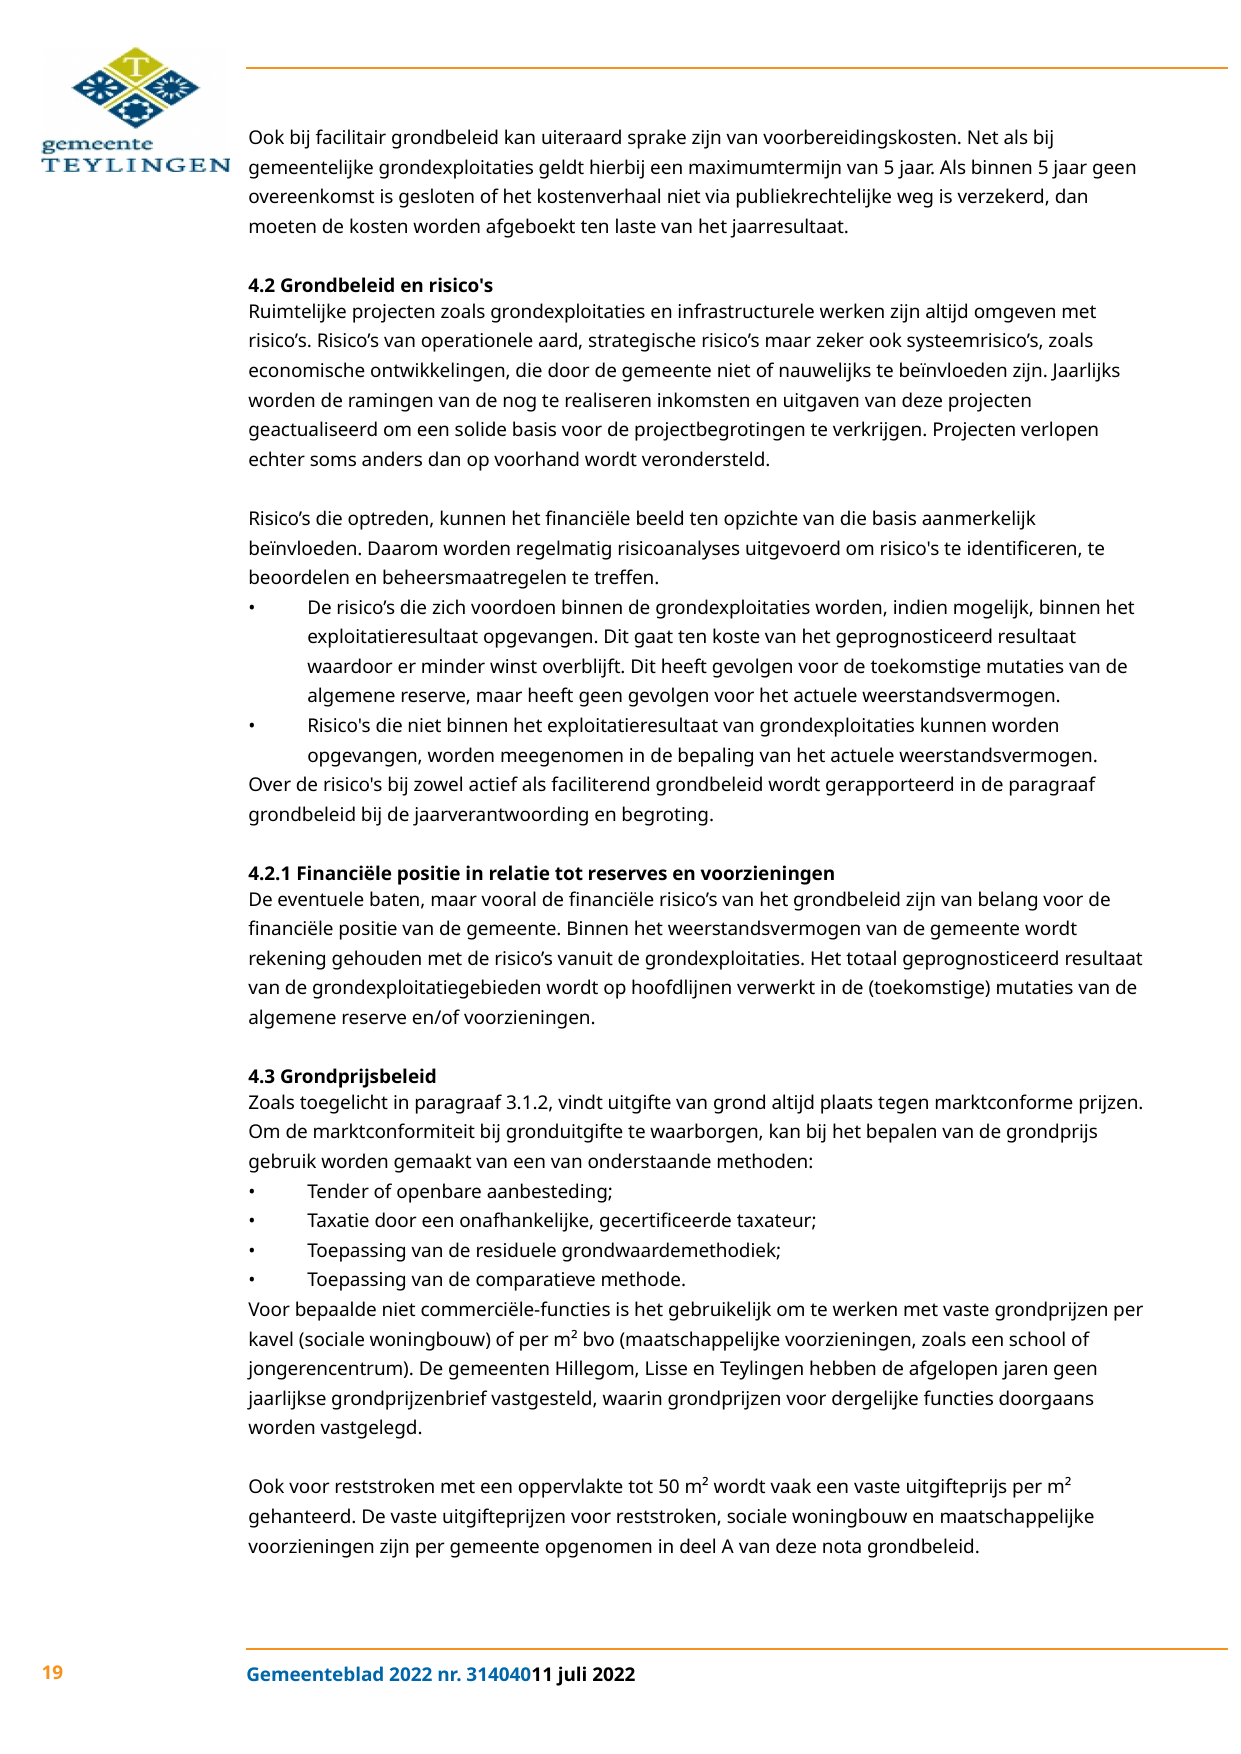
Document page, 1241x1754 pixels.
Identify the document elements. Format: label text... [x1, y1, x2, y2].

list De risico’s die zich voordoen binnen de grondexploitaties worden, indien mogelijk, binnen het exploitatieresultaat opgevangen. Dit gaat ten koste van het geprognosticeerd resultaat waardoor er minder winst overblijft. Dit heeft gevolgen voor de toekomstige mutaties van de algemene reserve, maar heeft geen gevolgen voor het actuele weerstandsvermogen. [248, 594, 1152, 708]
text Risico’s die optreden, kunnen het financiële beeld ten opzichte van die basis aanmerkelijk beïnvloeden. Daarom worden regelmatig risicoanalyses uitgevoerd om risico's te identificeren, te beoordelen en beheersmaatregelen te treffen. [248, 505, 1152, 590]
list Taxatie door een onafhankelijke, gecertificeerde taxateur; [248, 1207, 1152, 1233]
text Ook voor reststroken met een oppervlakte tot 50 m² wordt vaak een vaste uitgifteprijs per m² gehanteerd. De vaste uitgifteprijzen voor reststroken, sociale woningbouw en maatschappelijke voorzieningen zijn per gemeente opgenomen in deel A van deze nota grondbeleid. [248, 1474, 1152, 1558]
text De eventuele baten, maar vooral de financiële risico’s van het grondbeleid zijn van belang voor de financiële positie van de gemeente. Binnen het weerstandsvermogen van de gemeente wordt rekening gehouden met de risico’s vanuit de grondexploitaties. Het totaal geprognosticeerd resultaat van de grondexploitatiegebieden wordt op hoofdlijnen verwerkt in de (toekomstige) mutaties van de algemene reserve en/of voorzieningen. [248, 886, 1152, 1030]
text 4.2 Grondbeleid en risico's [248, 272, 1152, 298]
text Ook bij facilitair grondbeleid kan uiteraard sprake zijn van voorbereidingskosten. Net als bij gemeentelijke grondexploitaties geldt hierbij een maximumtermijn van 5 jaar. Als binnen 5 jaar geen overeenkomst is gesloten of het kostenverhaal niet via publiekrechtelijke weg is verzekerd, dan moeten de kosten worden afgeboekt ten laste van het jaarresultaat. [248, 124, 1152, 239]
text Voor bepaalde niet commerciële-functies is het gebruikelijk om te werken met vaste grondprijzen per kavel (sociale woningbouw) of per m² bvo (maatschappelijke voorzieningen, zoals een school of jongerencentrum). De gemeenten Hillegom, Lisse en Teylingen hebben de afgelopen jaren geen jaarlijkse grondprijzenbrief vastgesteld, waarin grondprijzen voor dergelijke functies doorgaans worden vastgelegd. [248, 1296, 1152, 1440]
text Ruimtelijke projecten zoals grondexploitaties en infrastructurele werken zijn altijd omgeven met risico’s. Risico’s van operationele aard, strategische risico’s maar zeker ook systeemrisico’s, zoals economische ontwikkelingen, die door de gemeente niet of nauwelijks te beïnvloeden zijn. Jaarlijks worden de ramingen van de nog te realiseren inkomsten en uitgaven van deze projecten geactualiseerd om een solide basis voor de projectbegrotingen te verkrijgen. Projecten verlopen echter soms anders dan op voorhand wordt verondersteld. [248, 298, 1152, 472]
text Zoals toegelicht in paragraaf 3.1.2, vindt uitgifte van grond altijd plaats tegen marktconforme prijzen. Om de marktconformiteit bij gronduitgifte te waarborgen, kan bij het bepalen van de grondprijs gebruik worden gemaakt van een van onderstaande methoden: [248, 1089, 1152, 1174]
list Risico's die niet binnen het exploitatieresultaat van grondexploitaties kunnen worden opgevangen, worden meegenomen in de bepaling van het actuele weerstandsvermogen. [248, 712, 1152, 767]
text 4.2.1 Financiële positie in relatie tot reserves en voorzieningen [248, 860, 1152, 886]
list Tender of openbare aanbesteding; [248, 1178, 1152, 1203]
list Toepassing van de residuele grondwaardemethodiek; [248, 1237, 1152, 1263]
list Toepassing van de comparatieve methode. [248, 1267, 1152, 1292]
text Over de risico's bij zowel actief als faciliterend grondbeleid wordt gerapporteerd in de paragraaf grondbeleid bij de jaarverantwoording en begroting. [248, 771, 1152, 827]
picture [41, 47, 231, 172]
text 4.3 Grondprijsbeleid [248, 1063, 1152, 1089]
